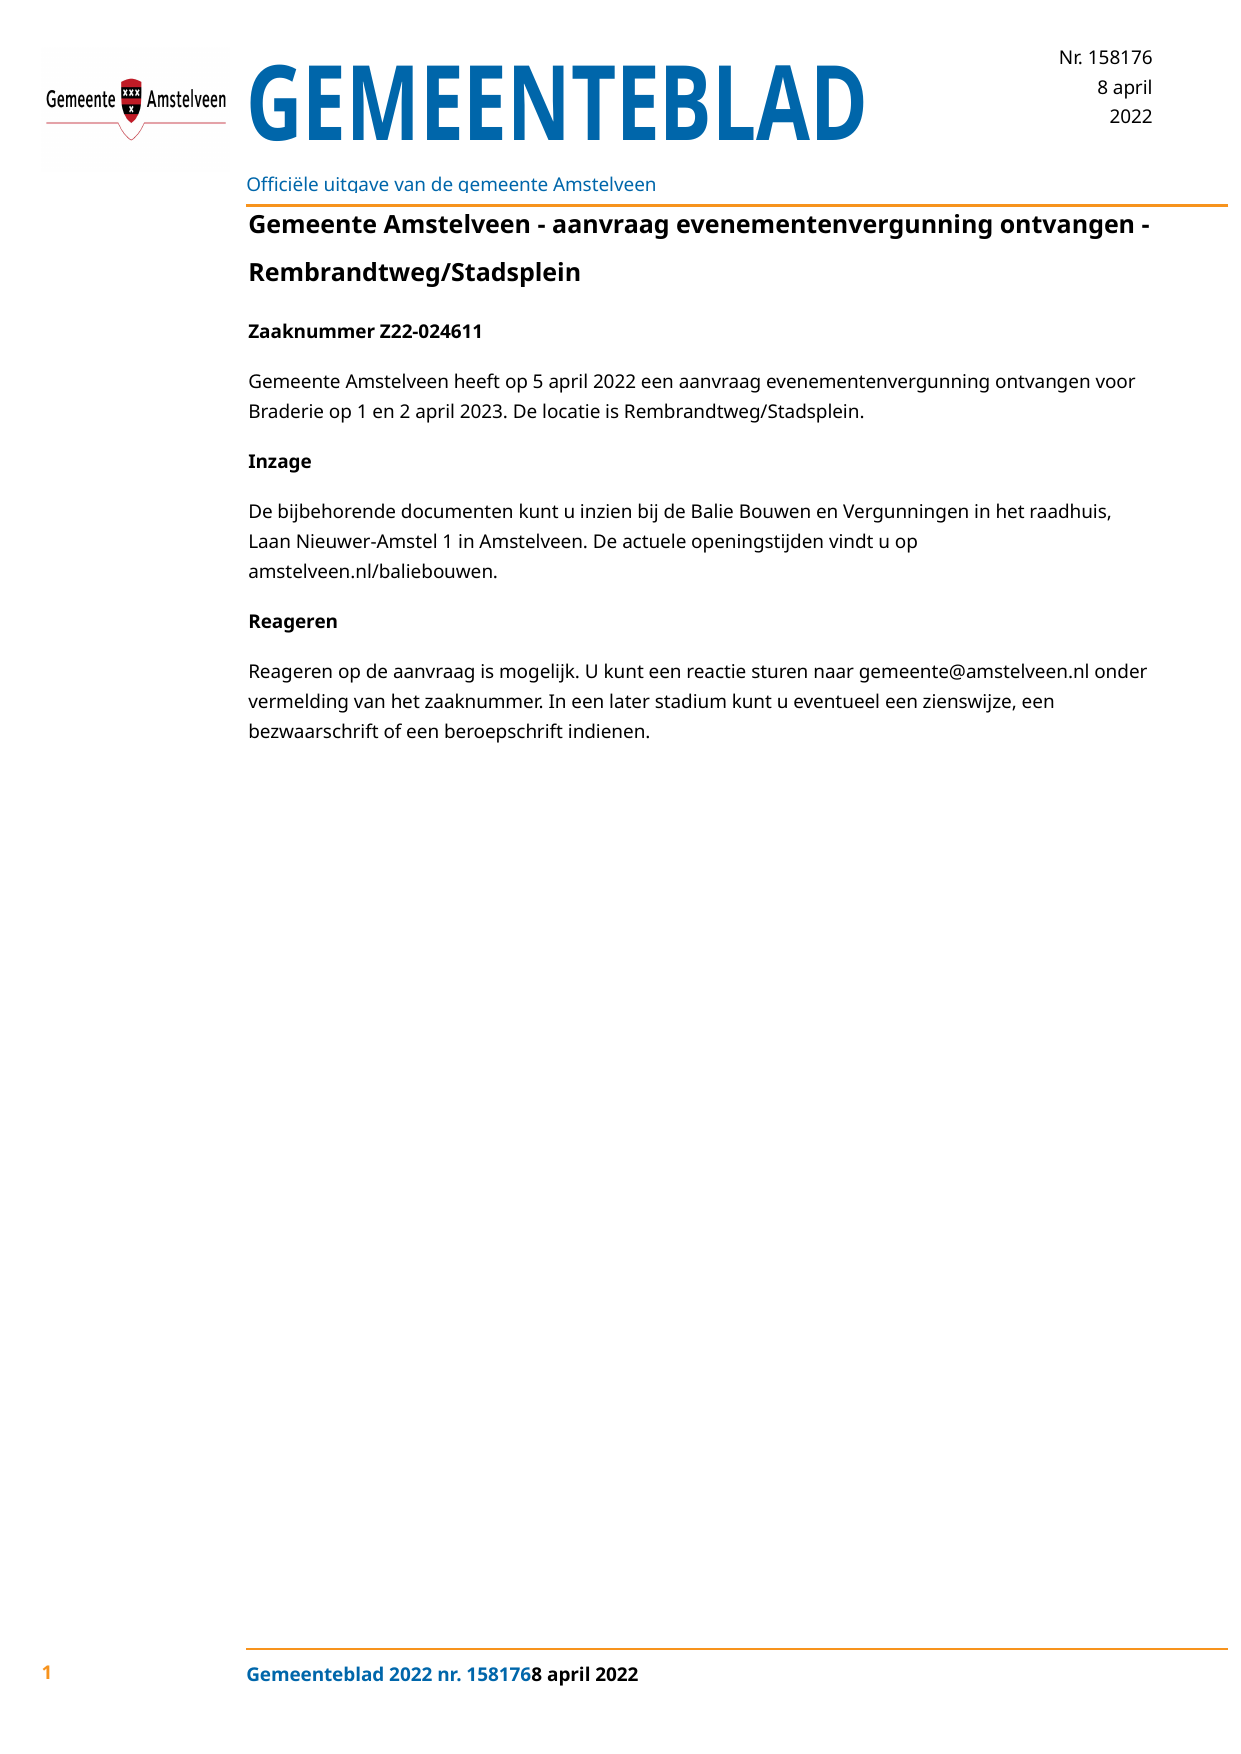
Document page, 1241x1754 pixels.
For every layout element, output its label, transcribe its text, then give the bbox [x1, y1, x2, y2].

picture [41, 47, 231, 172]
text De bijbehorende documenten kunt u inzien bij de Balie Bouwen en Vergunningen in het raadhuis, Laan Nieuwer-Amstel 1 in Amstelveen. De actuele openingstijden vindt u op amstelveen.nl/baliebouwen. [248, 499, 1152, 584]
text Zaaknummer Z22-024611 [248, 318, 1152, 344]
text Gemeente Amstelveen - aanvraag evenementenvergunning ontvangen - Rembrandtweg/Stadsplein [248, 207, 1152, 288]
text Reageren [248, 608, 1152, 634]
text Gemeente Amstelveen heeft op 5 april 2022 een aanvraag evenementenvergunning ontvangen voor Braderie op 1 en 2 april 2023. De locatie is Rembrandtweg/Stadsplein. [248, 368, 1152, 424]
text Inzage [248, 448, 1152, 474]
text Reageren op de aanvraag is mogelijk. U kunt een reactie sturen naar gemeente@amstelveen.nl onder vermelding van het zaaknummer. In een later stadium kunt u eventueel een zienswijze, een bezwaarschrift of een beroepschrift indienen. [248, 659, 1152, 744]
